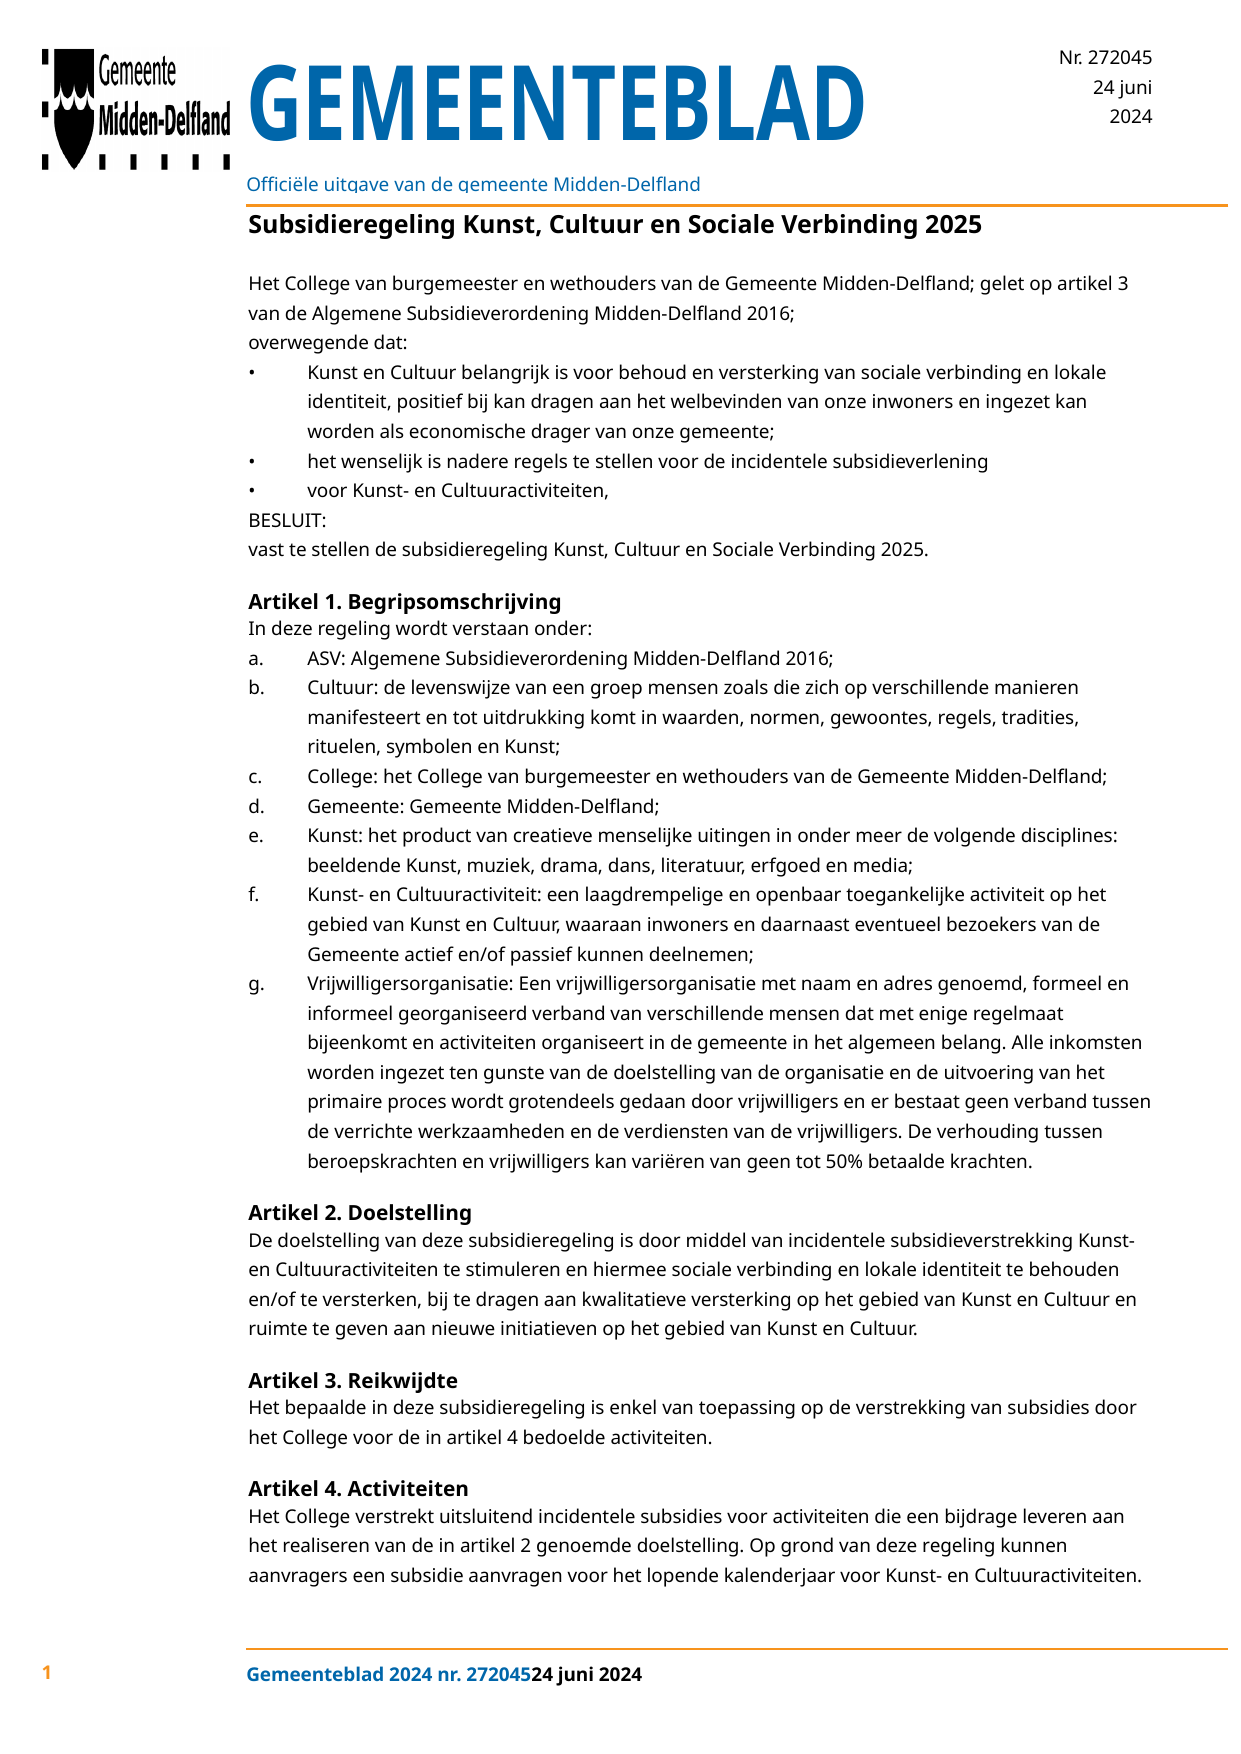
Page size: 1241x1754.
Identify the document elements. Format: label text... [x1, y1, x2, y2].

text De doelstelling van deze subsidieregeling is door middel van incidentele subsidieverstrekking Kunst- en Cultuuractiviteiten te stimuleren en hiermee sociale verbinding en lokale identiteit te behouden en/of te versterken, bij te dragen aan kwalitatieve versterking op het gebied van Kunst en Cultuur en ruimte te geven aan nieuwe initiatieven op het gebied van Kunst en Cultuur. [248, 1227, 1152, 1341]
list ASV: Algemene Subsidieverordening Midden-Delfland 2016; [248, 645, 1152, 671]
list Kunst- en Cultuuractiviteit: een laagdrempelige en openbaar toegankelijke activiteit op het gebied van Kunst en Cultuur, waaraan inwoners en daarnaast eventueel bezoekers van de Gemeente actief en/of passief kunnen deelnemen; [248, 882, 1152, 967]
picture [41, 47, 231, 172]
text BESLUIT: [248, 507, 1152, 533]
text Artikel 4. Activiteiten [248, 1474, 1152, 1503]
text Artikel 1. Begripsomschrijving [248, 587, 1152, 615]
text Het bepaalde in deze subsidieregeling is enkel van toepassing op de verstrekking van subsidies door het College voor de in artikel 4 bedoelde activiteiten. [248, 1394, 1152, 1450]
list Kunst en Cultuur belangrijk is voor behoud en versterking van sociale verbinding en lokale identiteit, positief bij kan dragen aan het welbevinden van onze inwoners en ingezet kan worden als economische drager van onze gemeente; [248, 359, 1152, 444]
list Gemeente: Gemeente Midden-Delfland; [248, 793, 1152, 819]
text In deze regeling wordt verstaan onder: [248, 615, 1152, 641]
list het wenselijk is nadere regels te stellen voor de incidentele subsidieverlening [248, 448, 1152, 473]
text Artikel 2. Doelstelling [248, 1198, 1152, 1227]
text Het College verstrekt uitsluitend incidentele subsidies voor activiteiten die een bijdrage leveren aan het realiseren van de in artikel 2 genoemde doelstelling. Op grond van deze regeling kunnen aanvragers een subsidie aanvragen voor het lopende kalenderjaar voor Kunst- en Cultuuractiviteiten. [248, 1503, 1152, 1588]
list Vrijwilligersorganisatie: Een vrijwilligersorganisatie met naam en adres genoemd, formeel en informeel georganiseerd verband van verschillende mensen dat met enige regelmaat bijeenkomt en activiteiten organiseert in de gemeente in het algemeen belang. Alle inkomsten worden ingezet ten gunste van de doelstelling van de organisatie en de uitvoering van het primaire proces wordt grotendeels gedaan door vrijwilligers en er bestaat geen verband tussen de verrichte werkzaamheden en de verdiensten van de vrijwilligers. De verhouding tussen beroepskrachten en vrijwilligers kan variëren van geen tot 50% betaalde krachten. [248, 970, 1152, 1174]
list Cultuur: de levenswijze van een groep mensen zoals die zich op verschillende manieren manifesteert en tot uitdrukking komt in waarden, normen, gewoontes, regels, tradities, rituelen, symbolen en Kunst; [248, 674, 1152, 759]
list Kunst: het product van creatieve menselijke uitingen in onder meer de volgende disciplines: beeldende Kunst, muziek, drama, dans, literatuur, erfgoed en media; [248, 822, 1152, 878]
list College: het College van burgemeester en wethouders van de Gemeente Midden-Delfland; [248, 763, 1152, 789]
text Artikel 3. Reikwijdte [248, 1366, 1152, 1394]
text Het College van burgemeester en wethouders van de Gemeente Midden-Delfland; gelet op artikel 3 van de Algemene Subsidieverordening Midden-Delfland 2016; [248, 270, 1152, 326]
text vast te stellen de subsidieregeling Kunst, Cultuur en Sociale Verbinding 2025. [248, 537, 1152, 562]
text overwegende dat: [248, 329, 1152, 355]
list voor Kunst- en Cultuuractiviteiten, [248, 477, 1152, 503]
text Subsidieregeling Kunst, Cultuur en Sociale Verbinding 2025 [248, 207, 1152, 241]
